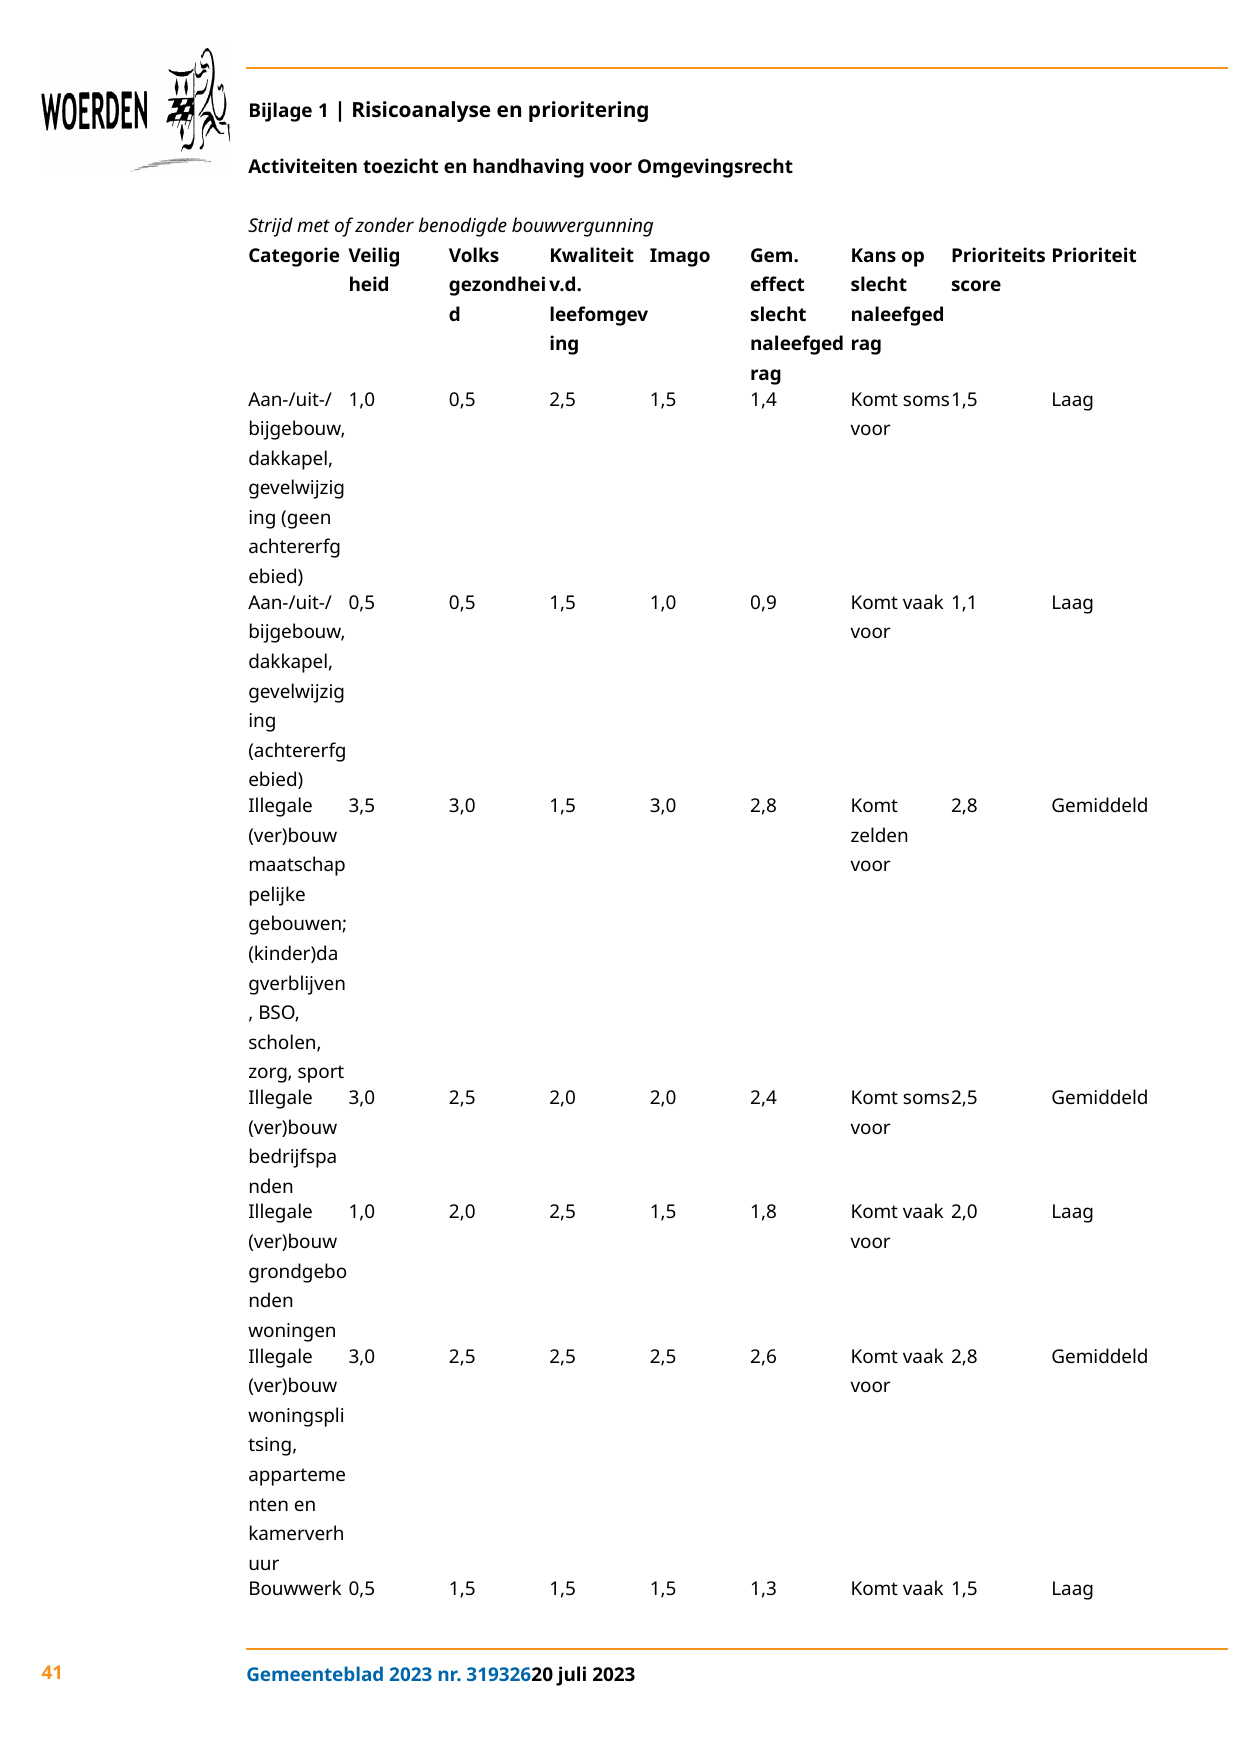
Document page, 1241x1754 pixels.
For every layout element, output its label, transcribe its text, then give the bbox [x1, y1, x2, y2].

table_cell 1,8 [750, 1199, 850, 1343]
table_cell 2,5 [449, 1343, 549, 1576]
table_cell Aan-/uit-/bijgebouw, dakkapel, gevelwijziging (achtererfgebied) [248, 589, 348, 792]
picture [41, 47, 231, 172]
table_cell 0,5 [449, 386, 549, 589]
table_header Kans op slecht naleefgedrag [850, 242, 951, 386]
table_cell 2,5 [549, 1199, 649, 1343]
table_cell 3,0 [348, 1343, 449, 1576]
table_cell 2,5 [549, 1343, 649, 1576]
table_cell Laag [1051, 386, 1152, 589]
table_cell Komt vaak voor [850, 1199, 951, 1343]
table_cell 2,8 [951, 1343, 1051, 1576]
table_cell 3,5 [348, 792, 449, 1084]
table_cell 3,0 [348, 1084, 449, 1199]
table_header Prioriteit [1051, 242, 1152, 386]
table_cell Aan-/uit-/bijgebouw, dakkapel, gevelwijziging (geen achtererfgebied) [248, 386, 348, 589]
table_cell Illegale (ver)bouw grondgebonden woningen [248, 1199, 348, 1343]
table_cell Bouwwerk [248, 1576, 348, 1601]
table_cell 0,5 [348, 1576, 449, 1601]
table_cell 1,0 [348, 1199, 449, 1343]
text Activiteiten toezicht en handhaving voor Omgevingsrecht [248, 153, 1152, 179]
table_cell 2,5 [951, 1084, 1051, 1199]
table_cell 1,5 [650, 1576, 750, 1601]
table_cell Komt vaak [850, 1576, 951, 1601]
table_cell 2,0 [549, 1084, 649, 1199]
table_cell 1,5 [549, 589, 649, 792]
table_cell 1,5 [549, 1576, 649, 1601]
table_header Veilig heid [348, 242, 449, 386]
table_cell 1,5 [650, 1199, 750, 1343]
table_cell Laag [1051, 1199, 1152, 1343]
table_cell Illegale (ver)bouw woningsplitsing, appartementen en kamerverhuur [248, 1343, 348, 1576]
text Bijlage 1 | Risicoanalyse en prioritering [248, 95, 1152, 123]
table_cell 2,5 [549, 386, 649, 589]
table_cell 2,5 [449, 1084, 549, 1199]
table_header Kwaliteit v.d. leefomgeving [549, 242, 649, 386]
table_cell 1,0 [650, 589, 750, 792]
table_cell 2,8 [951, 792, 1051, 1084]
table_cell 2,5 [650, 1343, 750, 1576]
table_cell 2,0 [650, 1084, 750, 1199]
table_cell Komt vaak voor [850, 1343, 951, 1576]
table_cell Illegale (ver)bouw bedrijfspanden [248, 1084, 348, 1199]
table_cell Gemiddeld [1051, 1343, 1152, 1576]
table_cell 1,1 [951, 589, 1051, 792]
table_cell 1,3 [750, 1576, 850, 1601]
table_header Categorie [248, 242, 348, 386]
table_cell 1,5 [951, 1576, 1051, 1601]
table_cell Gemiddeld [1051, 792, 1152, 1084]
table_cell Komt soms voor [850, 1084, 951, 1199]
table_header Gem. effect slecht naleefgedrag [750, 242, 850, 386]
table_cell Gemiddeld [1051, 1084, 1152, 1199]
text Strijd met of zonder benodigde bouwvergunning [248, 212, 1152, 238]
table_cell 2,0 [951, 1199, 1051, 1343]
table_cell 2,8 [750, 792, 850, 1084]
table_header Prioriteits score [951, 242, 1051, 386]
table_cell 0,5 [348, 589, 449, 792]
table_cell Illegale (ver)bouw maatschappelijke gebouwen; (kinder)dagverblijven, BSO, scholen, zorg, sport [248, 792, 348, 1084]
table_cell Komt vaak voor [850, 589, 951, 792]
table_cell 1,5 [650, 386, 750, 589]
table_cell 3,0 [449, 792, 549, 1084]
table_cell 2,4 [750, 1084, 850, 1199]
table_header Volks gezondheid [449, 242, 549, 386]
table_cell 1,0 [348, 386, 449, 589]
table_cell 1,4 [750, 386, 850, 589]
table_cell Komt soms voor [850, 386, 951, 589]
table_cell 2,0 [449, 1199, 549, 1343]
table_cell 1,5 [549, 792, 649, 1084]
table_cell Komt zelden voor [850, 792, 951, 1084]
table_cell 1,5 [951, 386, 1051, 589]
table_cell 0,9 [750, 589, 850, 792]
table_cell 1,5 [449, 1576, 549, 1601]
table_header Imago [650, 242, 750, 386]
table_cell 2,6 [750, 1343, 850, 1576]
table_cell 0,5 [449, 589, 549, 792]
table_cell Laag [1051, 589, 1152, 792]
table_cell 3,0 [650, 792, 750, 1084]
table_cell Laag [1051, 1576, 1152, 1601]
